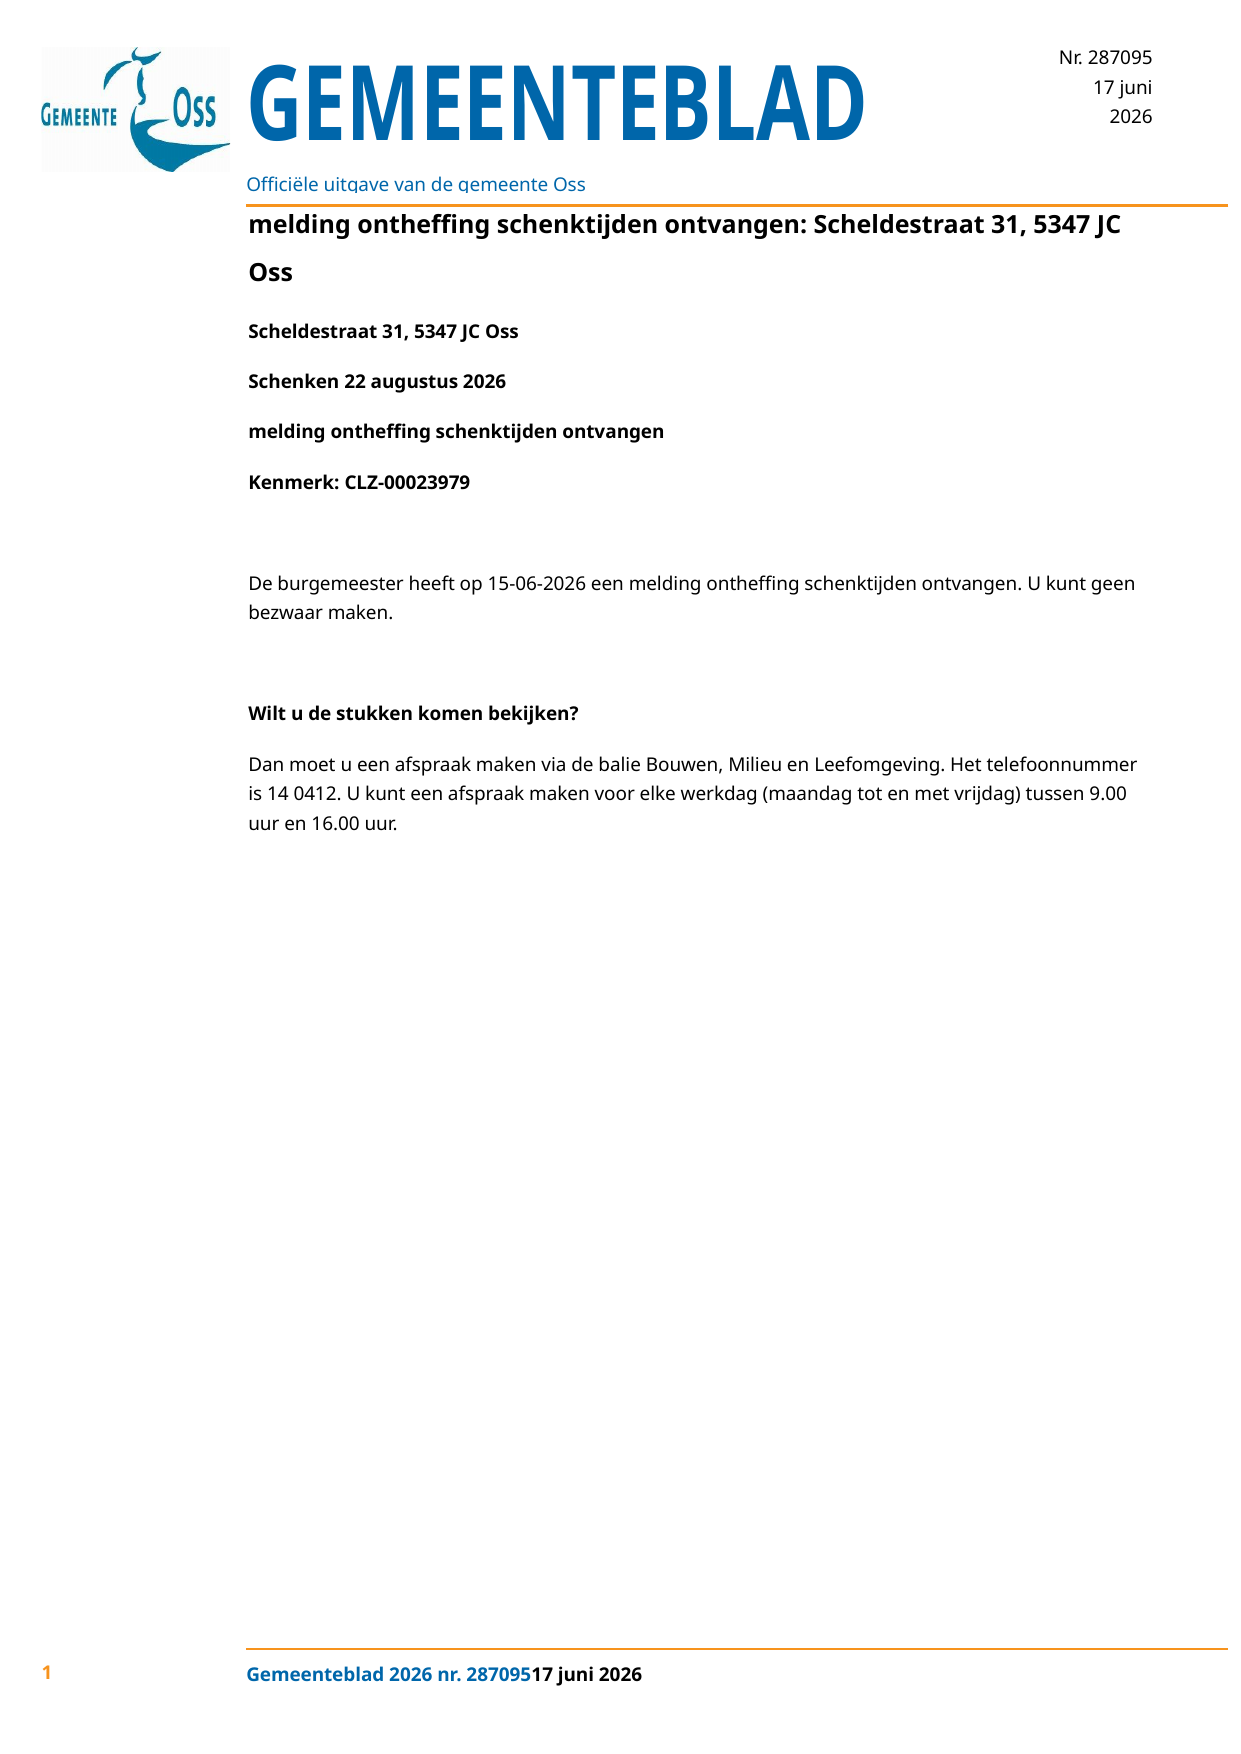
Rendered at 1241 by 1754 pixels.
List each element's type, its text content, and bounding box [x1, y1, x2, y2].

text melding ontheffing schenktijden ontvangen: Scheldestraat 31, 5347 JC Oss [248, 207, 1152, 288]
text Schenken 22 augustus 2026 [248, 368, 1152, 394]
text melding ontheffing schenktijden ontvangen [248, 419, 1152, 444]
text Wilt u de stukken komen bekijken? [248, 700, 1152, 726]
text Kenmerk: CLZ-00023979 [248, 469, 1152, 495]
text De burgemeester heeft op 15-06-2026 een melding ontheffing schenktijden ontvangen. U kunt geen bezwaar maken. [248, 570, 1152, 625]
text Scheldestraat 31, 5347 JC Oss [248, 318, 1152, 344]
text Dan moet u een afspraak maken via de balie Bouwen, Milieu en Leefomgeving. Het telefoonnummer is 14 0412. U kunt een afspraak maken voor elke werkdag (maandag tot en met vrijdag) tussen 9.00 uur en 16.00 uur. [248, 751, 1152, 836]
picture [41, 47, 231, 172]
